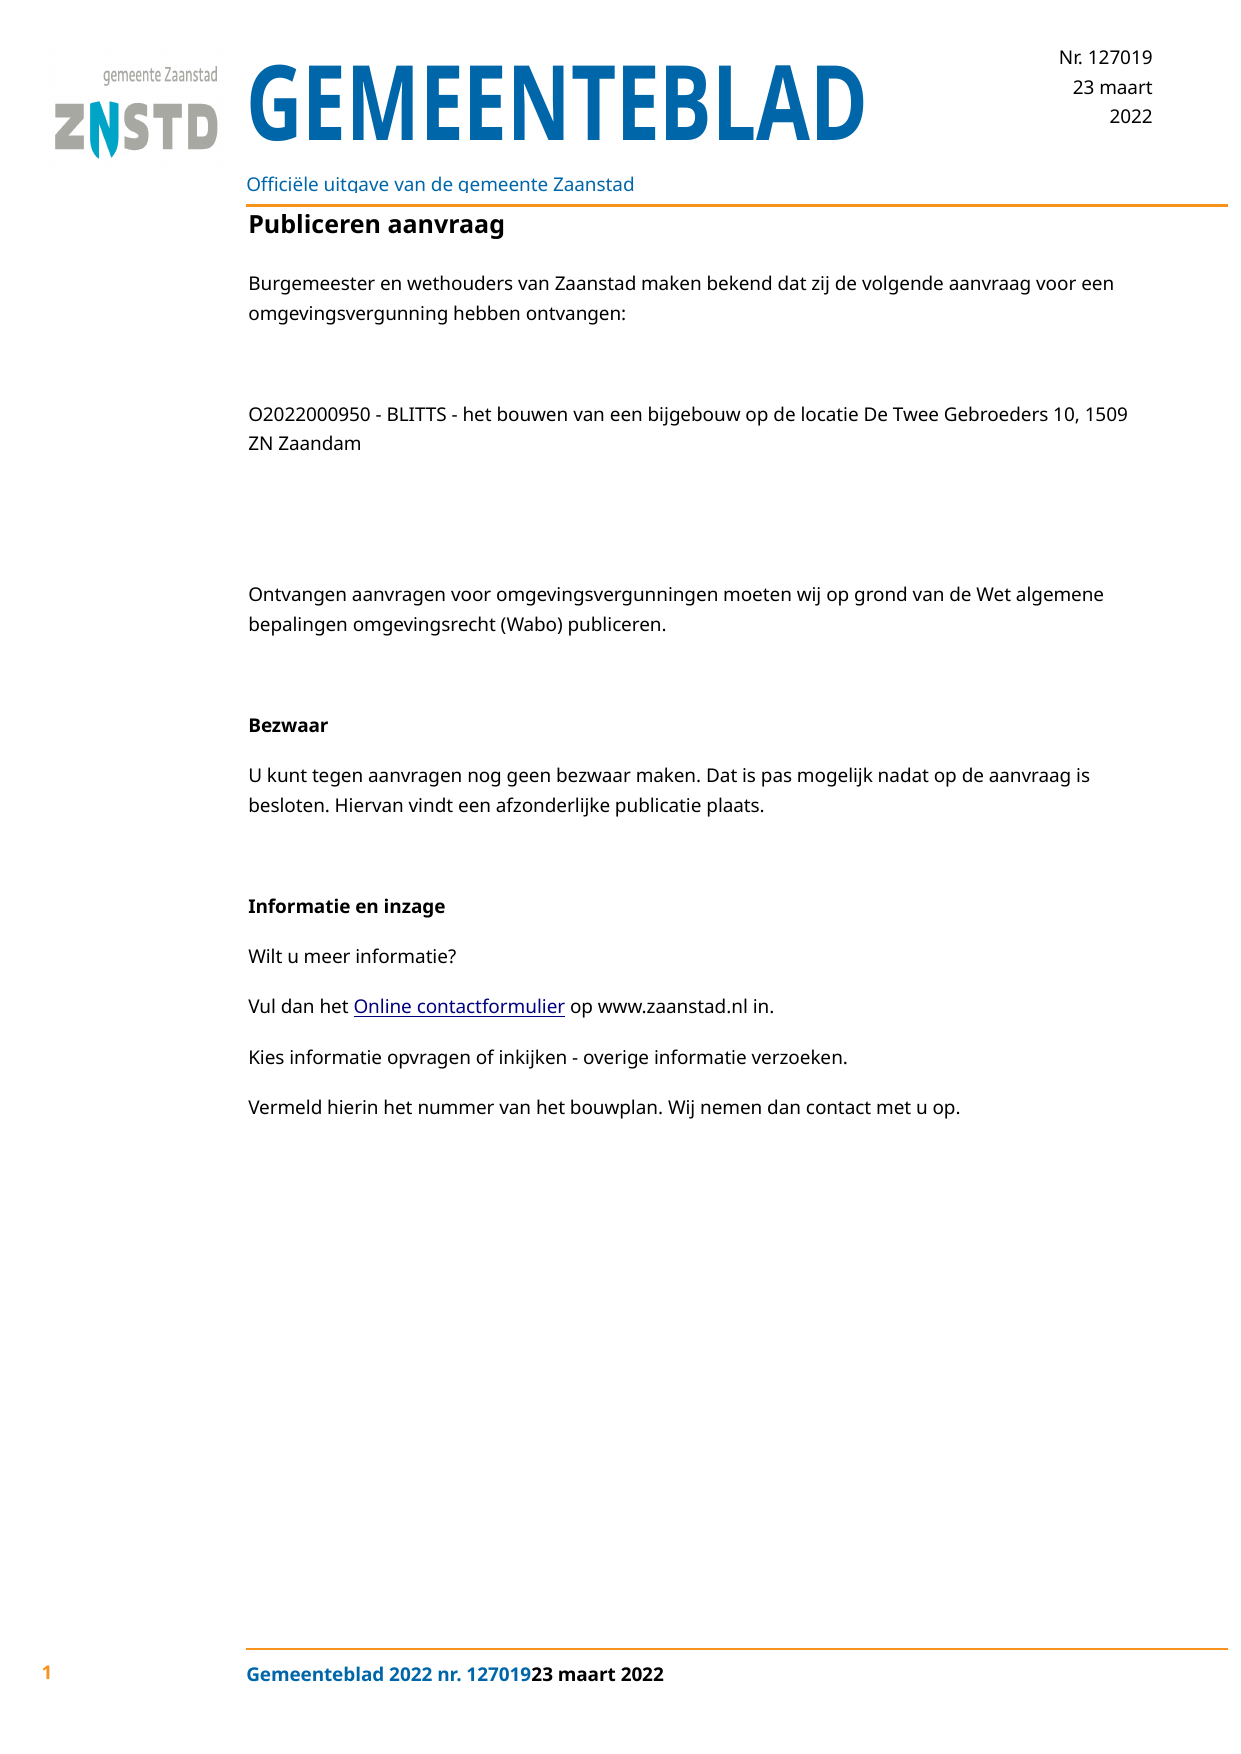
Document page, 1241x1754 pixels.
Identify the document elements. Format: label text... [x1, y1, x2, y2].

picture [41, 47, 231, 172]
text O2022000950 - BLITTS - het bouwen van een bijgebouw op de locatie De Twee Gebroeders 10, 1509 ZN Zaandam [248, 401, 1152, 456]
text Kies informatie opvragen of inkijken - overige informatie verzoeken. [248, 1044, 1152, 1070]
text Vermeld hierin het nummer van het bouwplan. Wij nemen dan contact met u op. [248, 1094, 1152, 1120]
text Burgemeester en wethouders van Zaanstad maken bekend dat zij de volgende aanvraag voor een omgevingsvergunning hebben ontvangen: [248, 270, 1152, 326]
text Wilt u meer informatie? [248, 943, 1152, 969]
text U kunt tegen aanvragen nog geen bezwaar maken. Dat is pas mogelijk nadat op de aanvraag is besloten. Hiervan vindt een afzonderlijke publicatie plaats. [248, 762, 1152, 818]
text Ontvangen aanvragen voor omgevingsvergunningen moeten wij op grond van de Wet algemene bepalingen omgevingsrecht (Wabo) publiceren. [248, 582, 1152, 637]
text Bezwaar [248, 712, 1152, 738]
text Informatie en inzage [248, 893, 1152, 918]
text Vul dan het Online contactformulier op www.zaanstad.nl in. [248, 994, 1152, 1019]
text Publiceren aanvraag [248, 207, 1152, 241]
